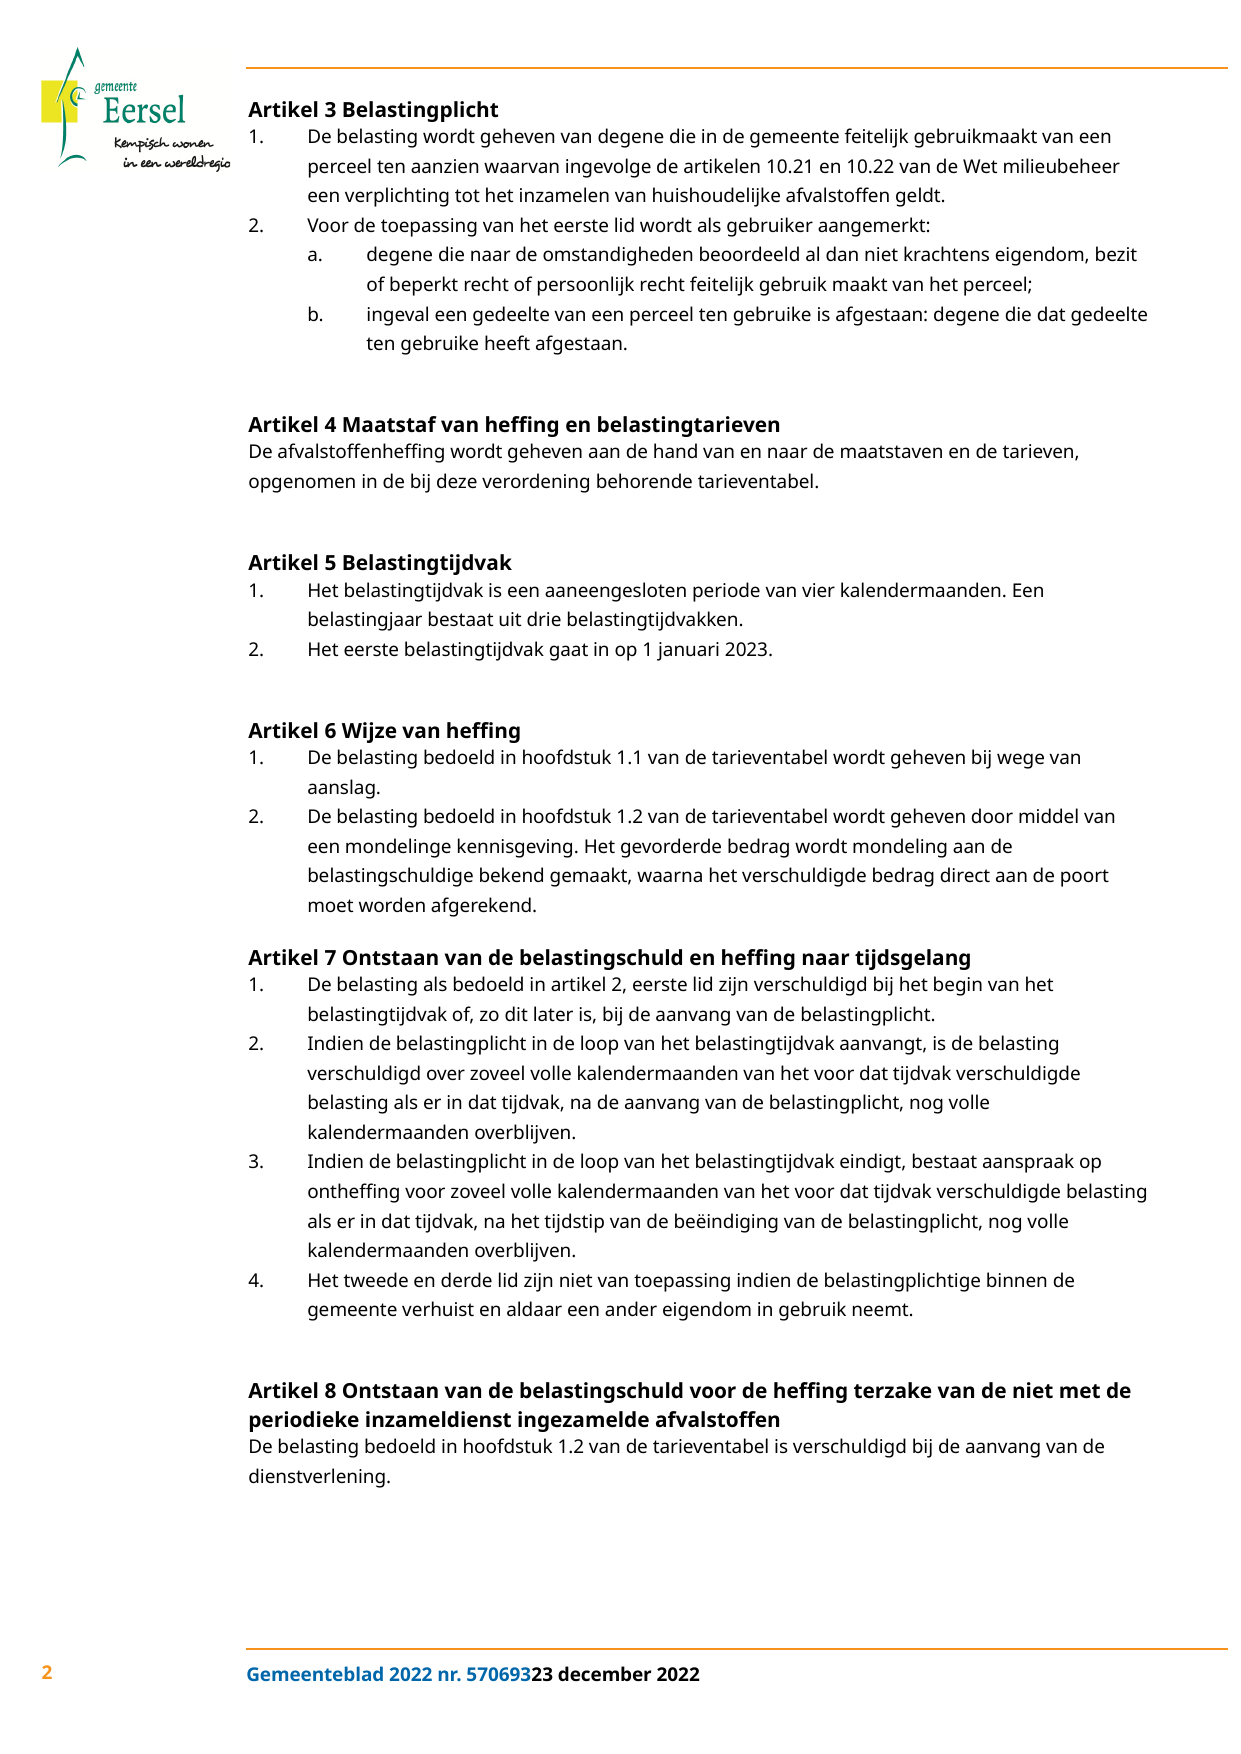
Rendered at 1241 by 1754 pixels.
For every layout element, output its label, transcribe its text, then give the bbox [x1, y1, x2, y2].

text Artikel 3 Belastingplicht [248, 95, 1152, 123]
text Artikel 4 Maatstaf van heffing en belastingtarieven [248, 410, 1152, 439]
picture [41, 47, 231, 172]
text De belasting bedoeld in hoofdstuk 1.2 van de tarieventabel is verschuldigd bij de aanvang van de dienstverlening. [248, 1433, 1152, 1489]
text De afvalstoffenheffing wordt geheven aan de hand van en naar de maatstaven en de tarieven, [248, 439, 1152, 464]
list Het belastingtijdvak is een aaneengesloten periode van vier kalendermaanden. Een belastingjaar bestaat uit drie belastingtijdvakken. [248, 577, 1152, 632]
list ingeval een gedeelte van een perceel ten gebruike is afgestaan: degene die dat gedeelte ten gebruike heeft afgestaan. [307, 301, 1152, 356]
list Het tweede en derde lid zijn niet van toepassing indien de belastingplichtige binnen de gemeente verhuist en aldaar een ander eigendom in gebruik neemt. [248, 1267, 1152, 1322]
list degene die naar de omstandigheden beoordeeld al dan niet krachtens eigendom, bezit of beperkt recht of persoonlijk recht feitelijk gebruik maakt van het perceel; [307, 242, 1152, 297]
list De belasting bedoeld in hoofdstuk 1.2 van de tarieventabel wordt geheven door middel van een mondelinge kennisgeving. Het gevorderde bedrag wordt mondeling aan de belastingschuldige bekend gemaakt, waarna het verschuldigde bedrag direct aan de poort moet worden afgerekend. [248, 803, 1152, 918]
list Voor de toepassing van het eerste lid wordt als gebruiker aangemerkt: [248, 212, 1152, 238]
text Artikel 6 Wijze van heffing [248, 716, 1152, 744]
list De belasting wordt geheven van degene die in de gemeente feitelijk gebruikmaakt van een perceel ten aanzien waarvan ingevolge de artikelen 10.21 en 10.22 van de Wet milieubeheer een verplichting tot het inzamelen van huishoudelijke afvalstoffen geldt. [248, 123, 1152, 208]
text opgenomen in de bij deze verordening behorende tarieventabel. [248, 468, 1152, 494]
text Artikel 5 Belastingtijdvak [248, 548, 1152, 577]
text Artikel 8 Ontstaan van de belastingschuld voor de heffing terzake van de niet met de periodieke inzameldienst ingezamelde afvalstoffen [248, 1377, 1152, 1433]
list De belasting als bedoeld in artikel 2, eerste lid zijn verschuldigd bij het begin van het belastingtijdvak of, zo dit later is, bij de aanvang van de belastingplicht. [248, 971, 1152, 1026]
list Indien de belastingplicht in de loop van het belastingtijdvak eindigt, bestaat aanspraak op ontheffing voor zoveel volle kalendermaanden van het voor dat tijdvak verschuldigde belasting als er in dat tijdvak, na het tijdstip van de beëindiging van de belastingplicht, nog volle kalendermaanden overblijven. [248, 1149, 1152, 1263]
list De belasting bedoeld in hoofdstuk 1.1 van de tarieventabel wordt geheven bij wege van aanslag. [248, 744, 1152, 800]
list Indien de belastingplicht in de loop van het belastingtijdvak aanvangt, is de belasting verschuldigd over zoveel volle kalendermaanden van het voor dat tijdvak verschuldigde belasting als er in dat tijdvak, na de aanvang van de belastingplicht, nog volle kalendermaanden overblijven. [248, 1030, 1152, 1145]
list Het eerste belastingtijdvak gaat in op 1 januari 2023. [248, 636, 1152, 662]
text Artikel 7 Ontstaan van de belastingschuld en heffing naar tijdsgelang [248, 943, 1152, 971]
